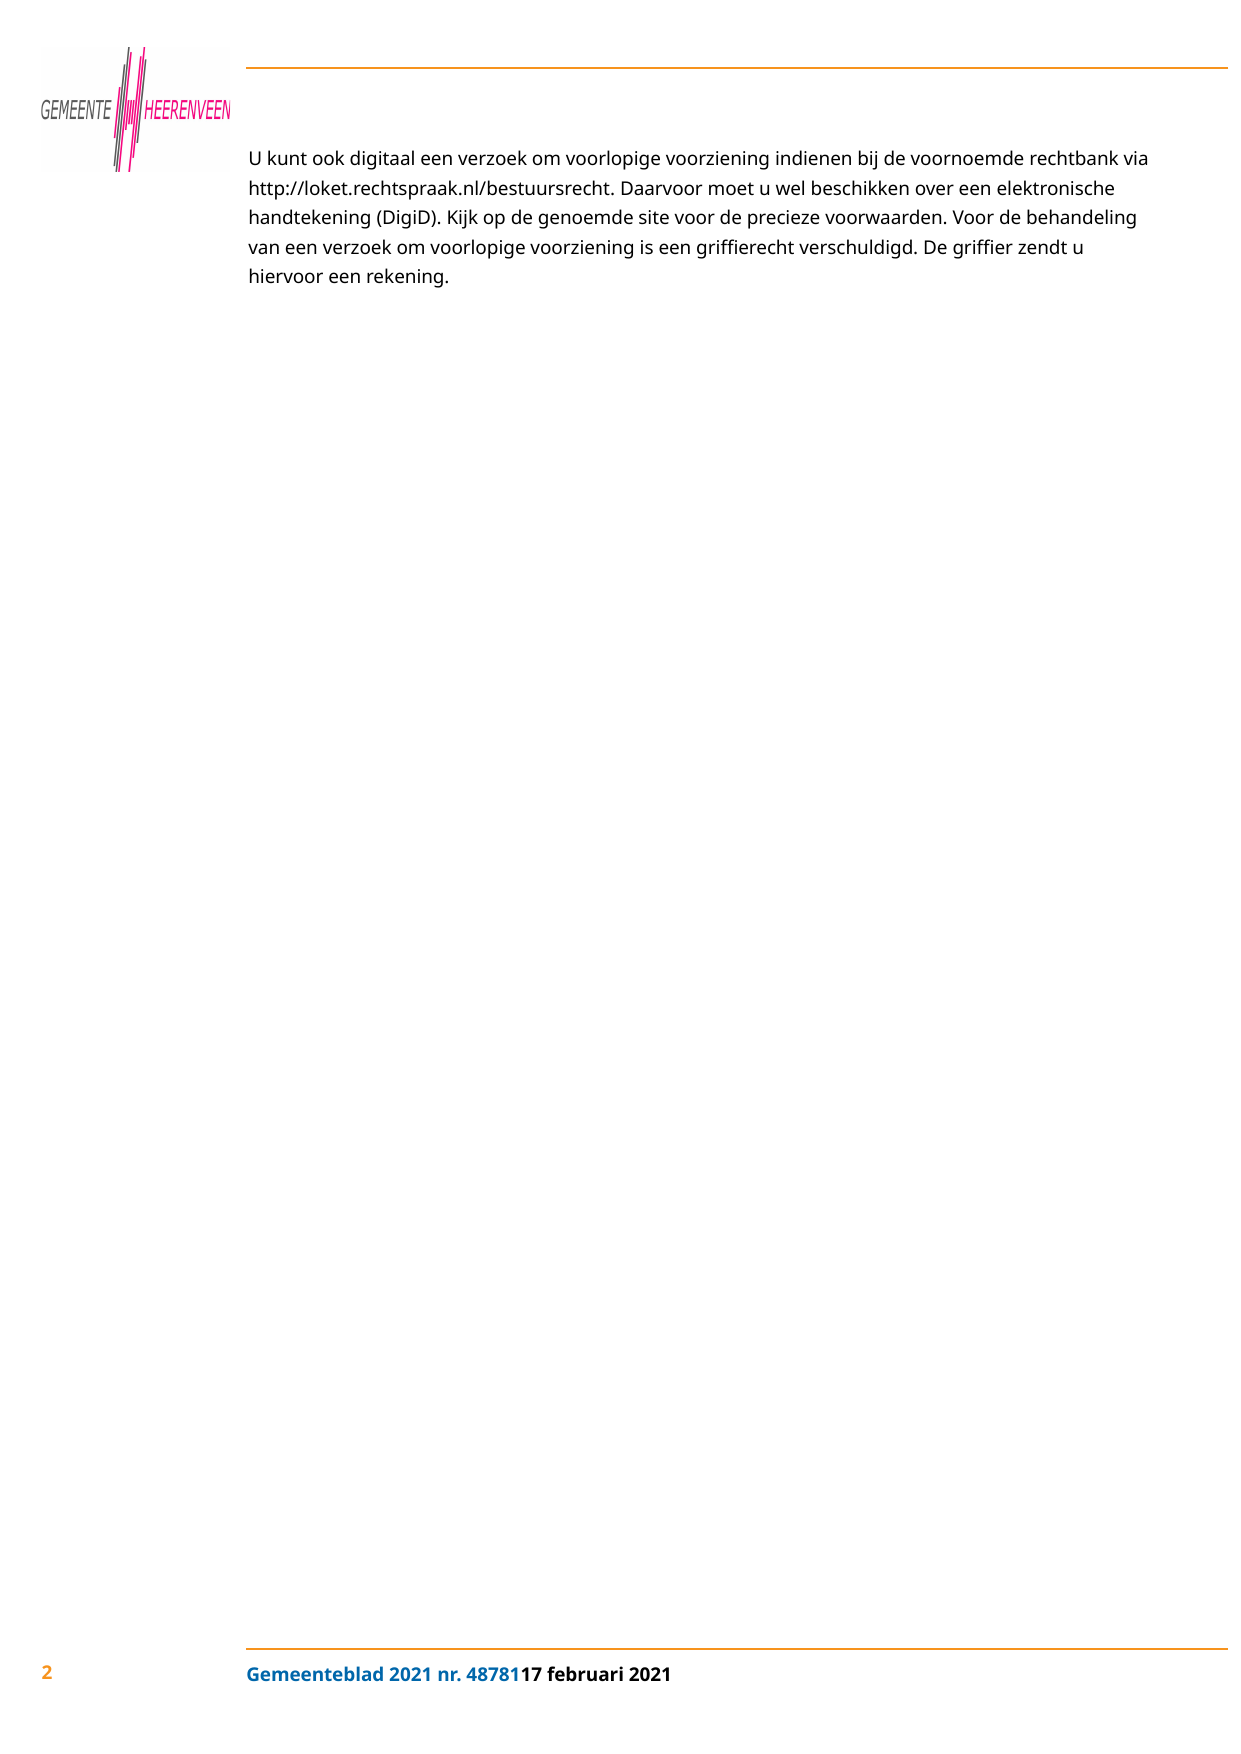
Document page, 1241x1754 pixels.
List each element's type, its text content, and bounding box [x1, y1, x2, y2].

picture [41, 47, 231, 172]
text U kunt ook digitaal een verzoek om voorlopige voorziening indienen bij de voornoemde rechtbank via http://loket.rechtspraak.nl/bestuursrecht. Daarvoor moet u wel beschikken over een elektronische handtekening (DigiD). Kijk op de genoemde site voor de precieze voorwaarden. Voor de behandeling van een verzoek om voorlopige voorziening is een griffierecht verschuldigd. De griffier zendt u hiervoor een rekening. [248, 145, 1152, 289]
